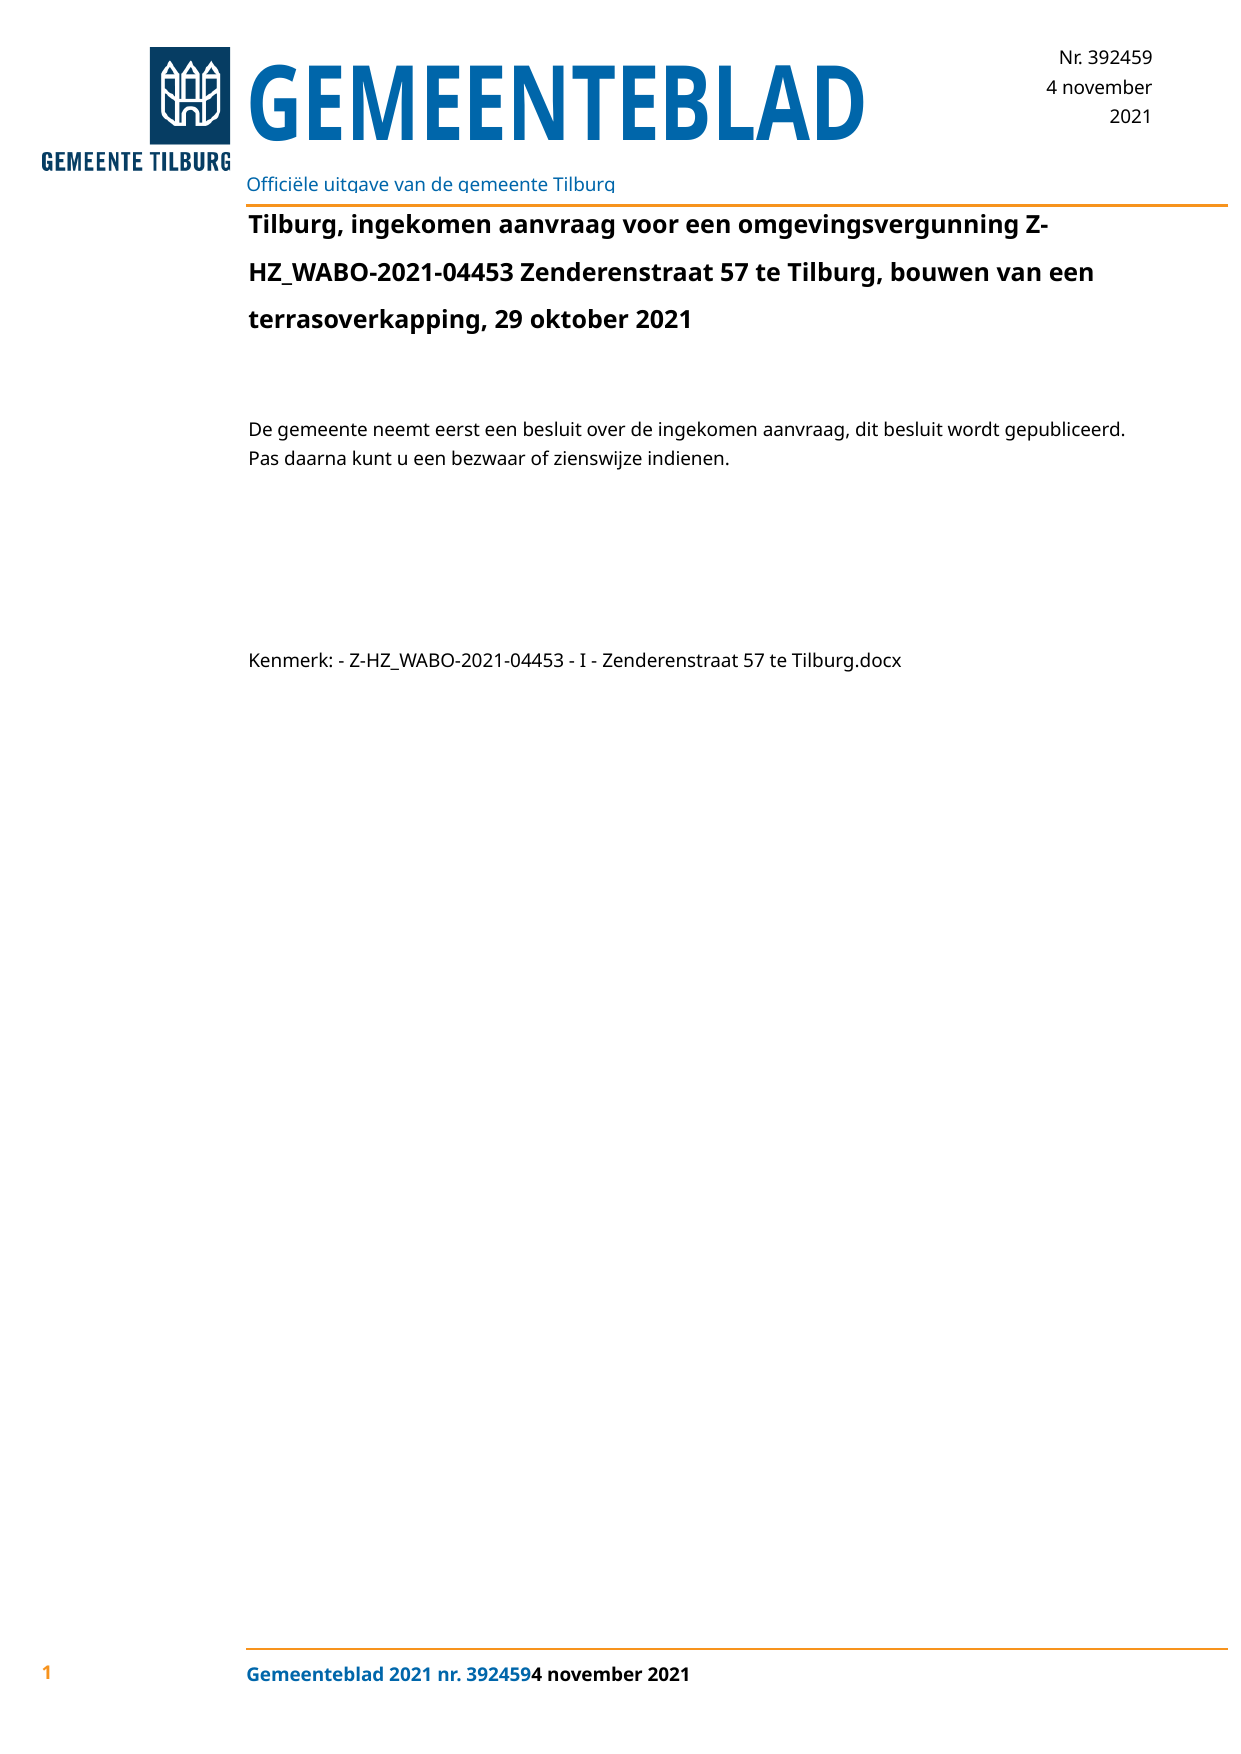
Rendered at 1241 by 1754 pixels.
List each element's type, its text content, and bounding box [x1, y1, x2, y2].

picture [41, 47, 231, 172]
text Kenmerk: - Z-HZ_WABO-2021-04453 - I - Zenderenstraat 57 te Tilburg.docx [248, 647, 1152, 673]
text De gemeente neemt eerst een besluit over de ingekomen aanvraag, dit besluit wordt gepubliceerd. Pas daarna kunt u een bezwaar of zienswijze indienen. [248, 416, 1152, 471]
text Tilburg, ingekomen aanvraag voor een omgevingsvergunning Z-HZ_WABO-2021-04453 Zenderenstraat 57 te Tilburg, bouwen van een terrasoverkapping, 29 oktober 2021 [248, 207, 1152, 336]
